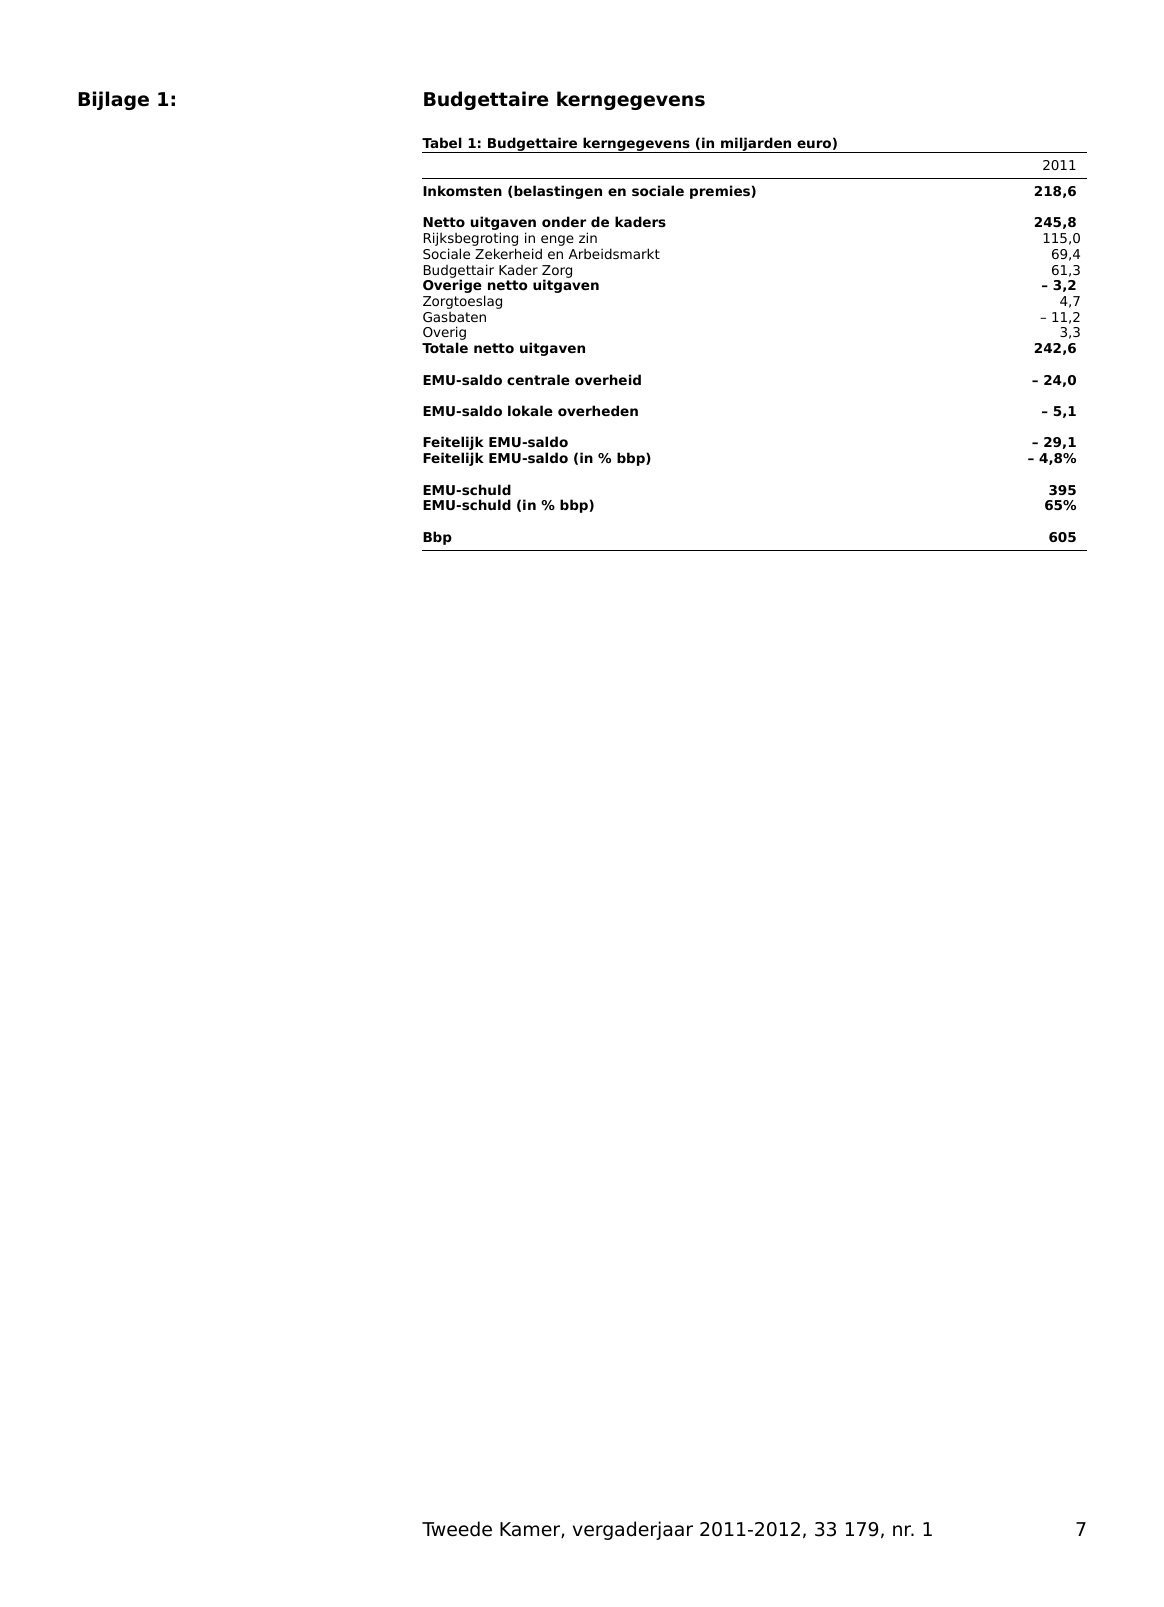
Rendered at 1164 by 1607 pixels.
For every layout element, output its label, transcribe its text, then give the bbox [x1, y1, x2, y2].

table_cell – 4,8% [1013, 451, 1087, 467]
table_cell [422, 514, 1013, 530]
table_cell – 5,1 [1013, 404, 1087, 419]
table_cell Feitelijk EMU-saldo [422, 435, 1013, 451]
table_cell [422, 420, 1013, 435]
table_cell Sociale Zekerheid en Arbeidsmarkt [422, 247, 1013, 262]
table_cell 245,8 [1013, 215, 1087, 231]
table_header Tabel 1: Budgettaire kerngegevens (in miljarden euro) [422, 136, 1087, 152]
table_cell – 29,1 [1013, 435, 1087, 451]
table_cell Gasbaten [422, 310, 1013, 325]
table_cell – 24,0 [1013, 373, 1087, 388]
table_cell EMU-schuld [422, 483, 1013, 498]
table_cell 61,3 [1013, 262, 1087, 278]
table_cell – 3,2 [1013, 278, 1087, 294]
table_cell Zorgtoeslag [422, 294, 1013, 309]
table_cell 65% [1013, 498, 1087, 514]
table_cell 395 [1013, 483, 1087, 498]
table_cell [422, 153, 1013, 178]
table_cell 69,4 [1013, 247, 1087, 262]
table_cell – 11,2 [1013, 310, 1087, 325]
table_cell [1013, 467, 1087, 482]
table_cell [422, 357, 1013, 372]
table_cell Overige netto uitgaven [422, 278, 1013, 294]
table_cell [422, 199, 1013, 215]
table_cell 605 [1013, 530, 1087, 550]
table_cell Totale netto uitgaven [422, 341, 1013, 357]
table_cell 4,7 [1013, 294, 1087, 309]
table_cell Bbp [422, 530, 1013, 550]
subtitle Bijlage 1: Budgettaire kerngegevens [77, 89, 1087, 111]
table_cell Feitelijk EMU-saldo (in % bbp) [422, 451, 1013, 467]
table_cell [422, 388, 1013, 404]
table_cell [1013, 420, 1087, 435]
table_cell [422, 467, 1013, 482]
table_cell [1013, 357, 1087, 372]
table_cell EMU-schuld (in % bbp) [422, 498, 1013, 514]
table_cell EMU-saldo lokale overheden [422, 404, 1013, 419]
table_cell 2011 [1013, 153, 1087, 178]
table_cell [1013, 388, 1087, 404]
table_cell [1013, 199, 1087, 215]
table_cell 242,6 [1013, 341, 1087, 357]
table_cell Rijksbegroting in enge zin [422, 231, 1013, 247]
table_cell Netto uitgaven onder de kaders [422, 215, 1013, 231]
table_cell 3,3 [1013, 325, 1087, 341]
table_cell Budgettair Kader Zorg [422, 262, 1013, 278]
table_cell EMU-saldo centrale overheid [422, 373, 1013, 388]
table_cell 218,6 [1013, 179, 1087, 199]
table_cell 115,0 [1013, 231, 1087, 247]
table_cell Overig [422, 325, 1013, 341]
table_cell [1013, 514, 1087, 530]
table_cell Inkomsten (belastingen en sociale premies) [422, 179, 1013, 199]
